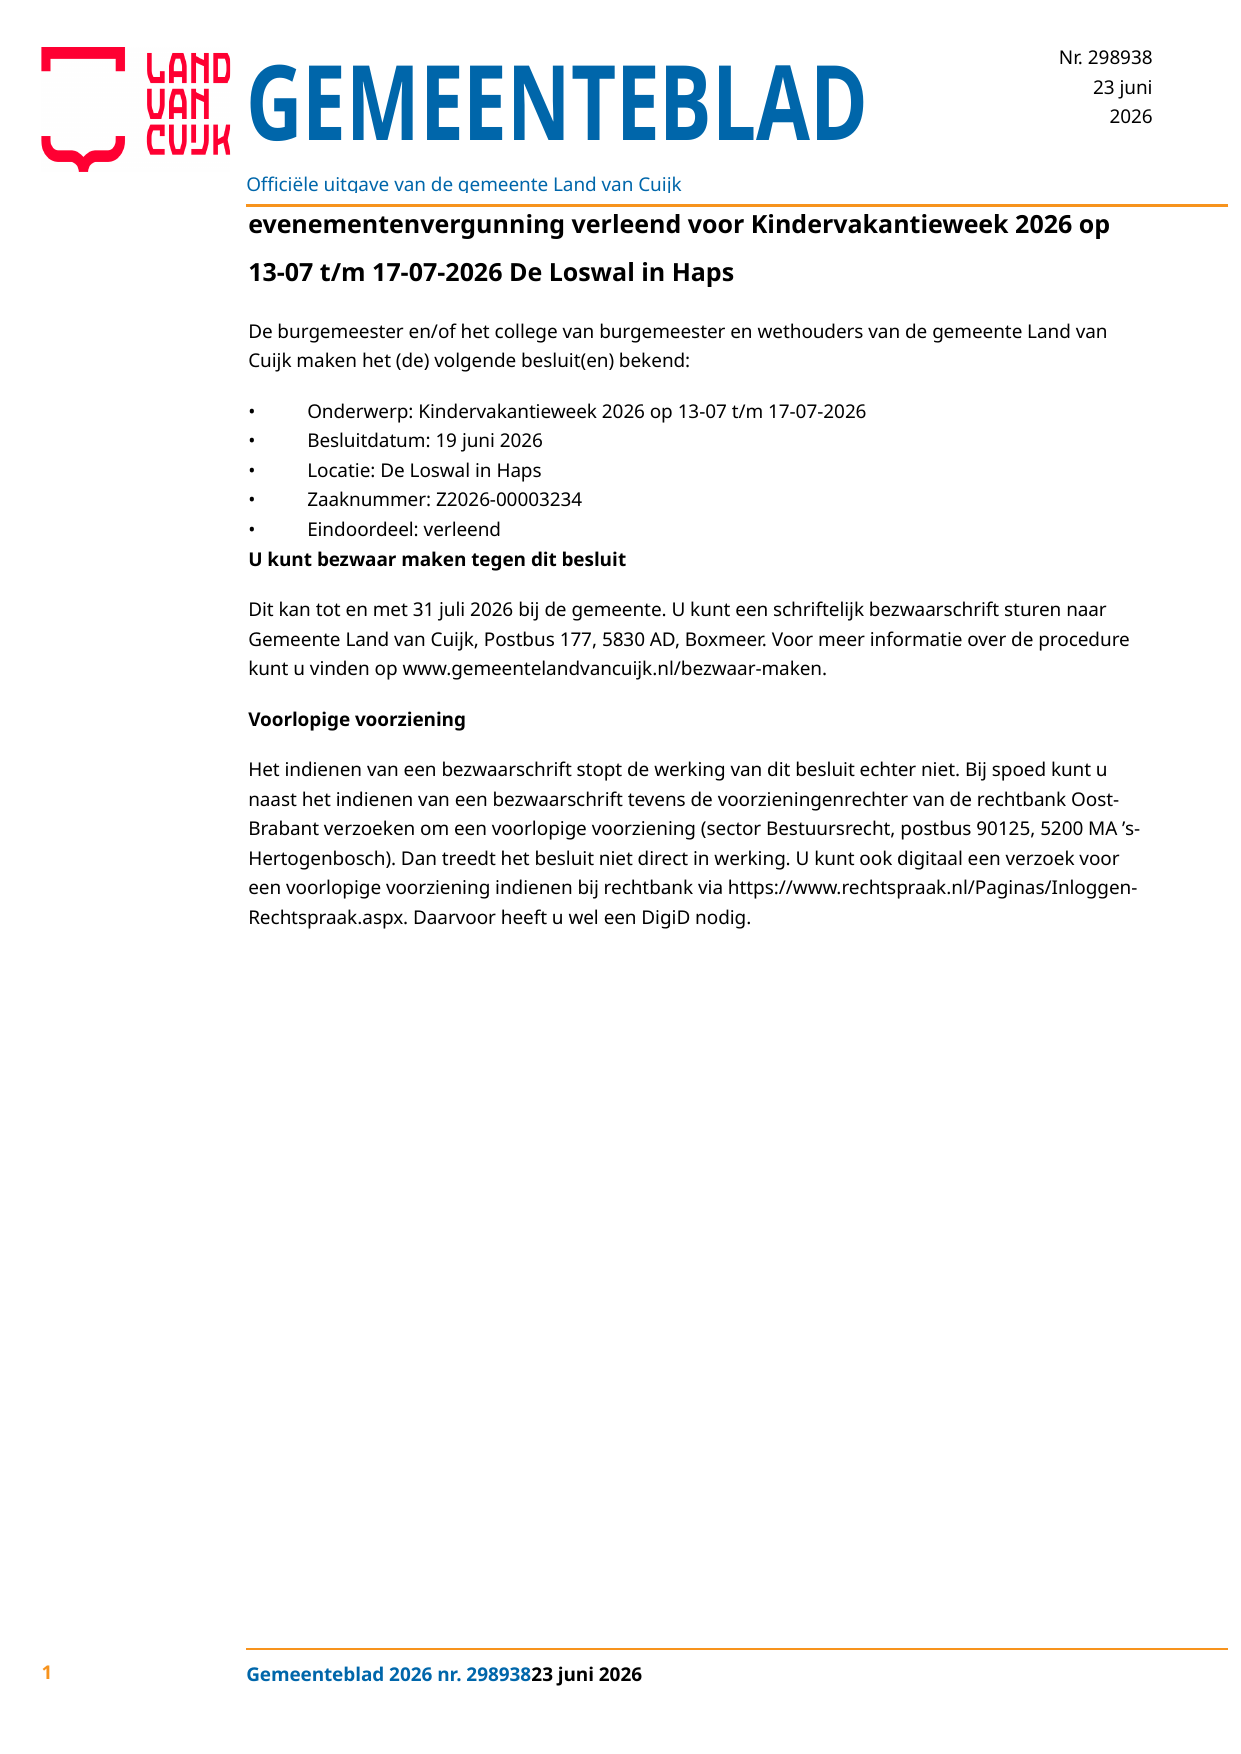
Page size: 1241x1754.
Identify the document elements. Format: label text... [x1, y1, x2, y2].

text De burgemeester en/of het college van burgemeester en wethouders van de gemeente Land van Cuijk maken het (de) volgende besluit(en) bekend: [248, 318, 1152, 373]
text U kunt bezwaar maken tegen dit besluit [248, 546, 1152, 572]
text Voorlopige voorziening [248, 706, 1152, 732]
text Dit kan tot en met 31 juli 2026 bij de gemeente. U kunt een schriftelijk bezwaarschrift sturen naar Gemeente Land van Cuijk, Postbus 177, 5830 AD, Boxmeer. Voor meer informatie over de procedure kunt u vinden op www.gemeentelandvancuijk.nl/bezwaar-maken. [248, 596, 1152, 681]
picture [41, 47, 231, 172]
list Zaaknummer: Z2026-00003234 [248, 487, 1152, 512]
list Onderwerp: Kindervakantieweek 2026 op 13-07 t/m 17-07-2026 [248, 398, 1152, 424]
list Besluitdatum: 19 juni 2026 [248, 427, 1152, 453]
text evenementenvergunning verleend voor Kindervakantieweek 2026 op 13-07 t/m 17-07-2026 De Loswal in Haps [248, 207, 1152, 288]
text Het indienen van een bezwaarschrift stopt de werking van dit besluit echter niet. Bij spoed kunt u naast het indienen van een bezwaarschrift tevens de voorzieningenrechter van de rechtbank Oost-Brabant verzoeken om een voorlopige voorziening (sector Bestuursrecht, postbus 90125, 5200 MA ’s-Hertogenbosch). Dan treedt het besluit niet direct in werking. U kunt ook digitaal een verzoek voor een voorlopige voorziening indienen bij rechtbank via https://www.rechtspraak.nl/Paginas/Inloggen-Rechtspraak.aspx. Daarvoor heeft u wel een DigiD nodig. [248, 756, 1152, 930]
list Eindoordeel: verleend [248, 516, 1152, 542]
list Locatie: De Loswal in Haps [248, 457, 1152, 483]
